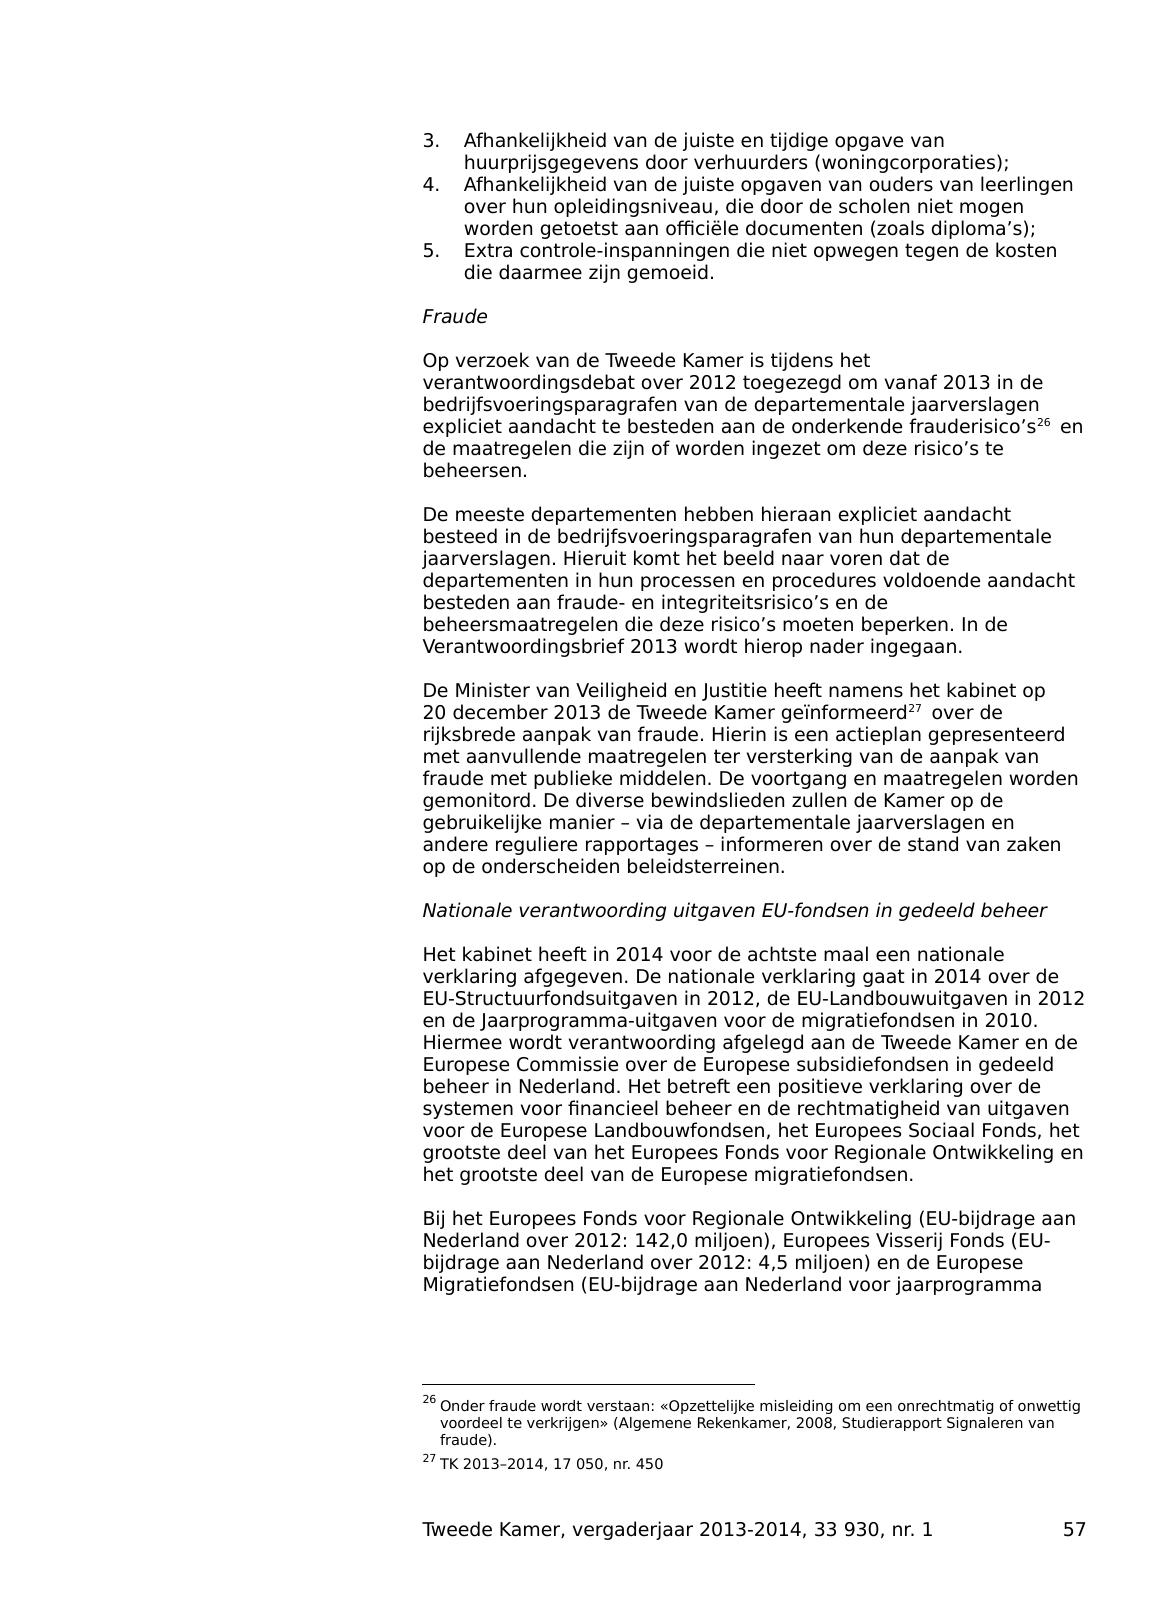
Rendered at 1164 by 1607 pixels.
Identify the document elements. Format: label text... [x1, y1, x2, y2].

text Bij het Europees Fonds voor Regionale Ontwikkeling (EU-bijdrage aan Nederland over 2012: 142,0 miljoen), Europees Visserij Fonds (EU-bijdrage aan Nederland over 2012: 4,5 miljoen) en de Europese Migratiefondsen (EU-bijdrage aan Nederland voor jaarprogramma [422, 1208, 1087, 1296]
text De meeste departementen hebben hieraan expliciet aandacht besteed in de bedrijfsvoeringsparagrafen van hun departementale jaarverslagen. Hieruit komt het beeld naar voren dat de departementen in hun processen en procedures voldoende aandacht besteden aan fraude- en integriteitsrisico’s en de beheersmaatregelen die deze risico’s moeten beperken. In de Verantwoordingsbrief 2013 wordt hierop nader ingegaan. [422, 504, 1087, 658]
text 5. Extra controle-inspanningen die niet opwegen tegen de kosten die daarmee zijn gemoeid. [422, 240, 1087, 284]
text Onder fraude wordt verstaan: «Opzettelijke misleiding om een onrechtmatig of onwettig voordeel te verkrijgen» (Algemene Rekenkamer, 2008, Studierapport Signaleren van fraude). [422, 1393, 1087, 1449]
text 4. Afhankelijkheid van de juiste opgaven van ouders van leerlingen over hun opleidingsniveau, die door de scholen niet mogen worden getoetst aan officiële documenten (zoals diploma’s); [422, 174, 1087, 240]
text De Minister van Veiligheid en Justitie heeft namens het kabinet op 20 december 2013 de Tweede Kamer geïnformeerd over de rijksbrede aanpak van fraude. Hierin is een actieplan gepresenteerd met aanvullende maatregelen ter versterking van de aanpak van fraude met publieke middelen. De voortgang en maatregelen worden gemonitord. De diverse bewindslieden zullen de Kamer op de gebruikelijke manier – via de departementale jaarverslagen en andere reguliere rapportages – informeren over de stand van zaken op de onderscheiden beleidsterreinen. [422, 680, 1087, 878]
text TK 2013–2014, 17 050, nr. 450 [422, 1452, 1087, 1474]
subtitle Fraude [422, 306, 1087, 328]
text 3. Afhankelijkheid van de juiste en tijdige opgave van huurprijsgegevens door verhuurders (woningcorporaties); [422, 130, 1087, 174]
text Op verzoek van de Tweede Kamer is tijdens het verantwoordingsdebat over 2012 toegezegd om vanaf 2013 in de bedrijfsvoeringsparagrafen van de departementale jaarverslagen expliciet aandacht te besteden aan de onderkende frauderisico’s en de maatregelen die zijn of worden ingezet om deze risico’s te beheersen. [422, 350, 1087, 482]
text Het kabinet heeft in 2014 voor de achtste maal een nationale verklaring afgegeven. De nationale verklaring gaat in 2014 over de EU-Structuurfondsuitgaven in 2012, de EU-Landbouwuitgaven in 2012 en de Jaarprogramma-uitgaven voor de migratiefondsen in 2010. Hiermee wordt verantwoording afgelegd aan de Tweede Kamer en de Europese Commissie over de Europese subsidiefondsen in gedeeld beheer in Nederland. Het betreft een positieve verklaring over de systemen voor financieel beheer en de rechtmatigheid van uitgaven voor de Europese Landbouwfondsen, het Europees Sociaal Fonds, het grootste deel van het Europees Fonds voor Regionale Ontwikkeling en het grootste deel van de Europese migratiefondsen. [422, 944, 1087, 1186]
subtitle Nationale verantwoording uitgaven EU-fondsen in gedeeld beheer [422, 900, 1087, 922]
